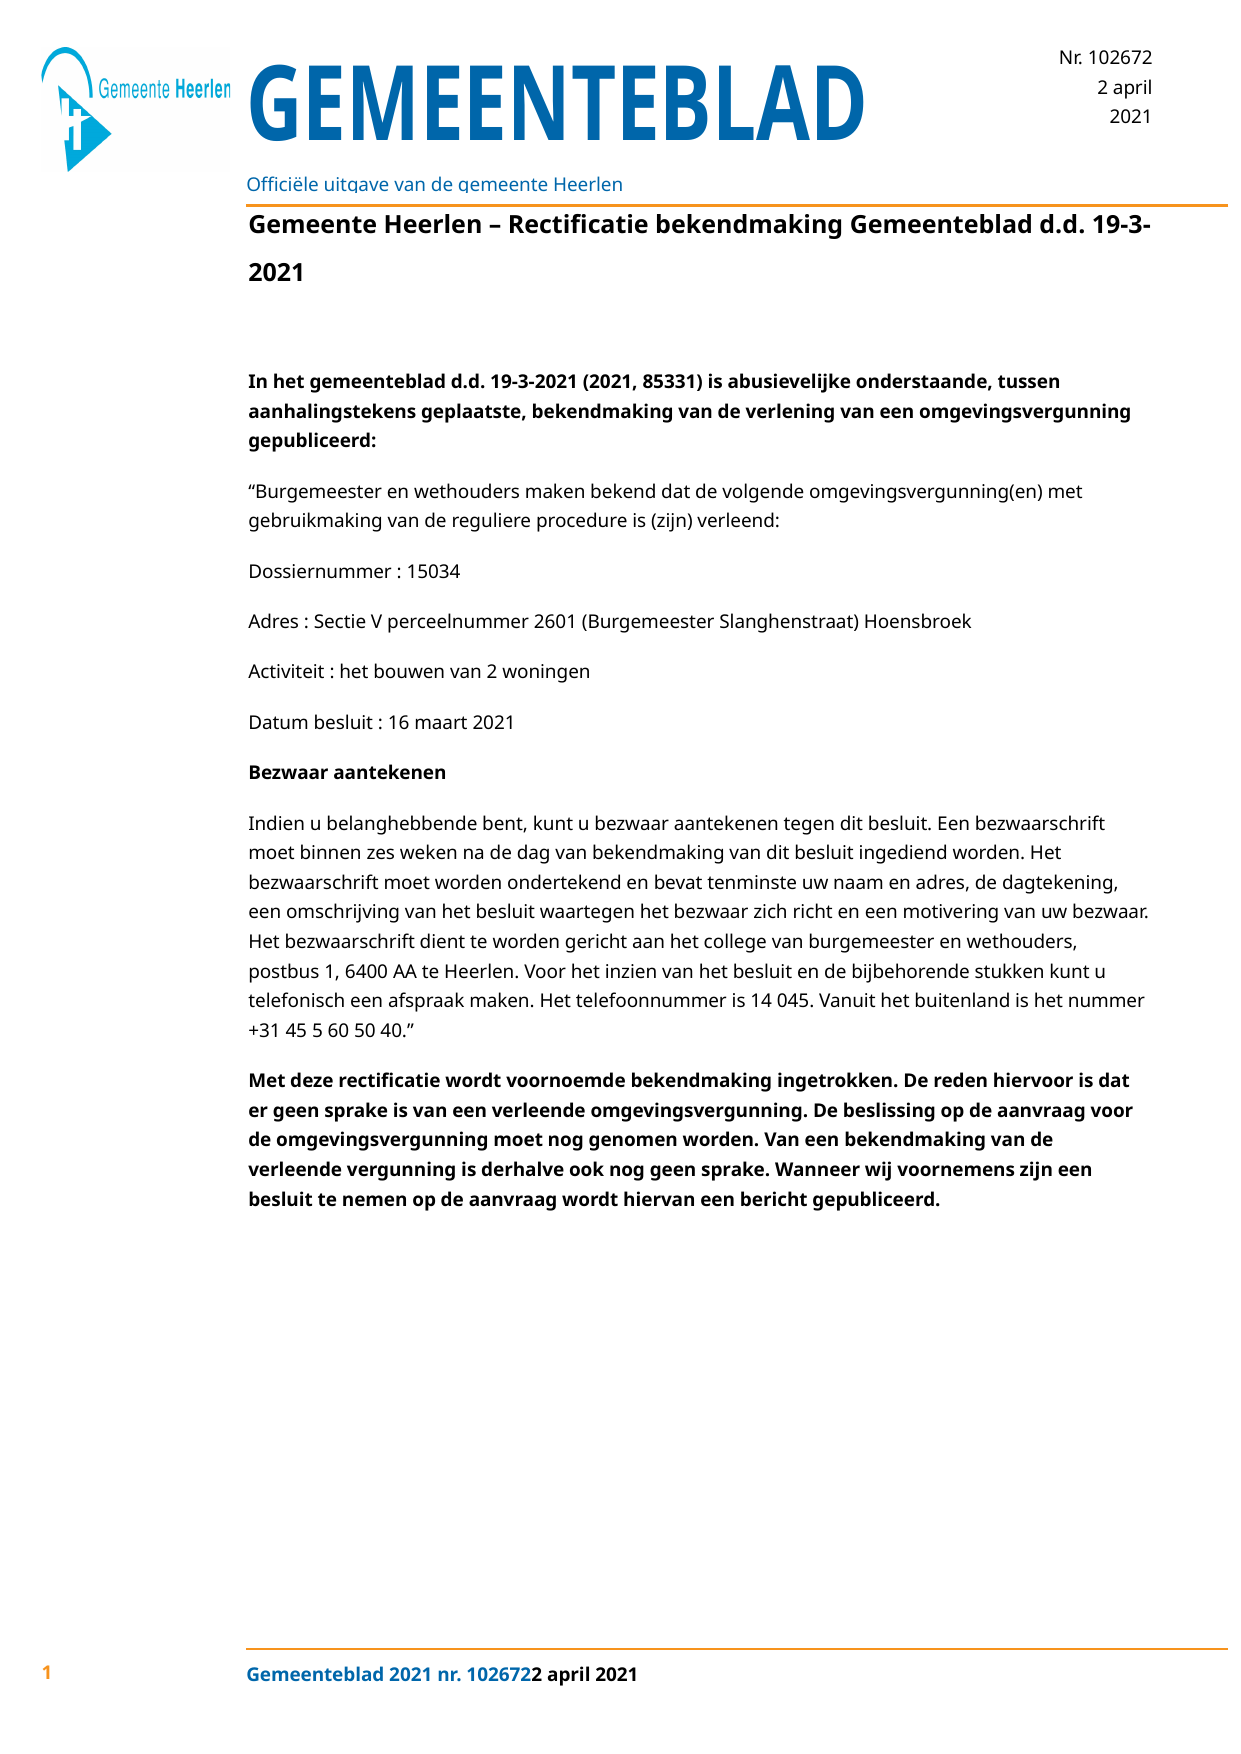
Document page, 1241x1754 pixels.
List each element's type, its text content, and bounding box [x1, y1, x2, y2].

text Dossiernummer : 15034 [248, 558, 1152, 584]
text “Burgemeester en wethouders maken bekend dat de volgende omgevingsvergunning(en) met gebruikmaking van de reguliere procedure is (zijn) verleend: [248, 478, 1152, 533]
text Met deze rectificatie wordt voornoemde bekendmaking ingetrokken. De reden hiervoor is dat er geen sprake is van een verleende omgevingsvergunning. De beslissing op de aanvraag voor de omgevingsvergunning moet nog genomen worden. Van een bekendmaking van de verleende vergunning is derhalve ook nog geen sprake. Wanneer wij voornemens zijn een besluit te nemen op de aanvraag wordt hiervan een bericht gepubliceerd. [248, 1067, 1152, 1212]
text Indien u belanghebbende bent, kunt u bezwaar aantekenen tegen dit besluit. Een bezwaarschrift moet binnen zes weken na de dag van bekendmaking van dit besluit ingediend worden. Het bezwaarschrift moet worden ondertekend en bevat tenminste uw naam en adres, de dagtekening, een omschrijving van het besluit waartegen het bezwaar zich richt en een motivering van uw bezwaar. Het bezwaarschrift dient te worden gericht aan het college van burgemeester en wethouders, postbus 1, 6400 AA te Heerlen. Voor het inzien van het besluit en de bijbehorende stukken kunt u telefonisch een afspraak maken. Het telefoonnummer is 14 045. Vanuit het buitenland is het nummer +31 45 5 60 50 40.” [248, 810, 1152, 1043]
text Adres : Sectie V perceelnummer 2601 (Burgemeester Slanghenstraat) Hoensbroek [248, 608, 1152, 634]
text Datum besluit : 16 maart 2021 [248, 709, 1152, 735]
text Activiteit : het bouwen van 2 woningen [248, 659, 1152, 684]
text Gemeente Heerlen – Rectificatie bekendmaking Gemeenteblad d.d. 19-3-2021 [248, 207, 1152, 288]
text In het gemeenteblad d.d. 19-3-2021 (2021, 85331) is abusievelijke onderstaande, tussen aanhalingstekens geplaatste, bekendmaking van de verlening van een omgevingsvergunning gepubliceerd: [248, 368, 1152, 453]
text Bezwaar aantekenen [248, 759, 1152, 785]
picture [41, 47, 231, 172]
picture [41, 47, 59, 70]
